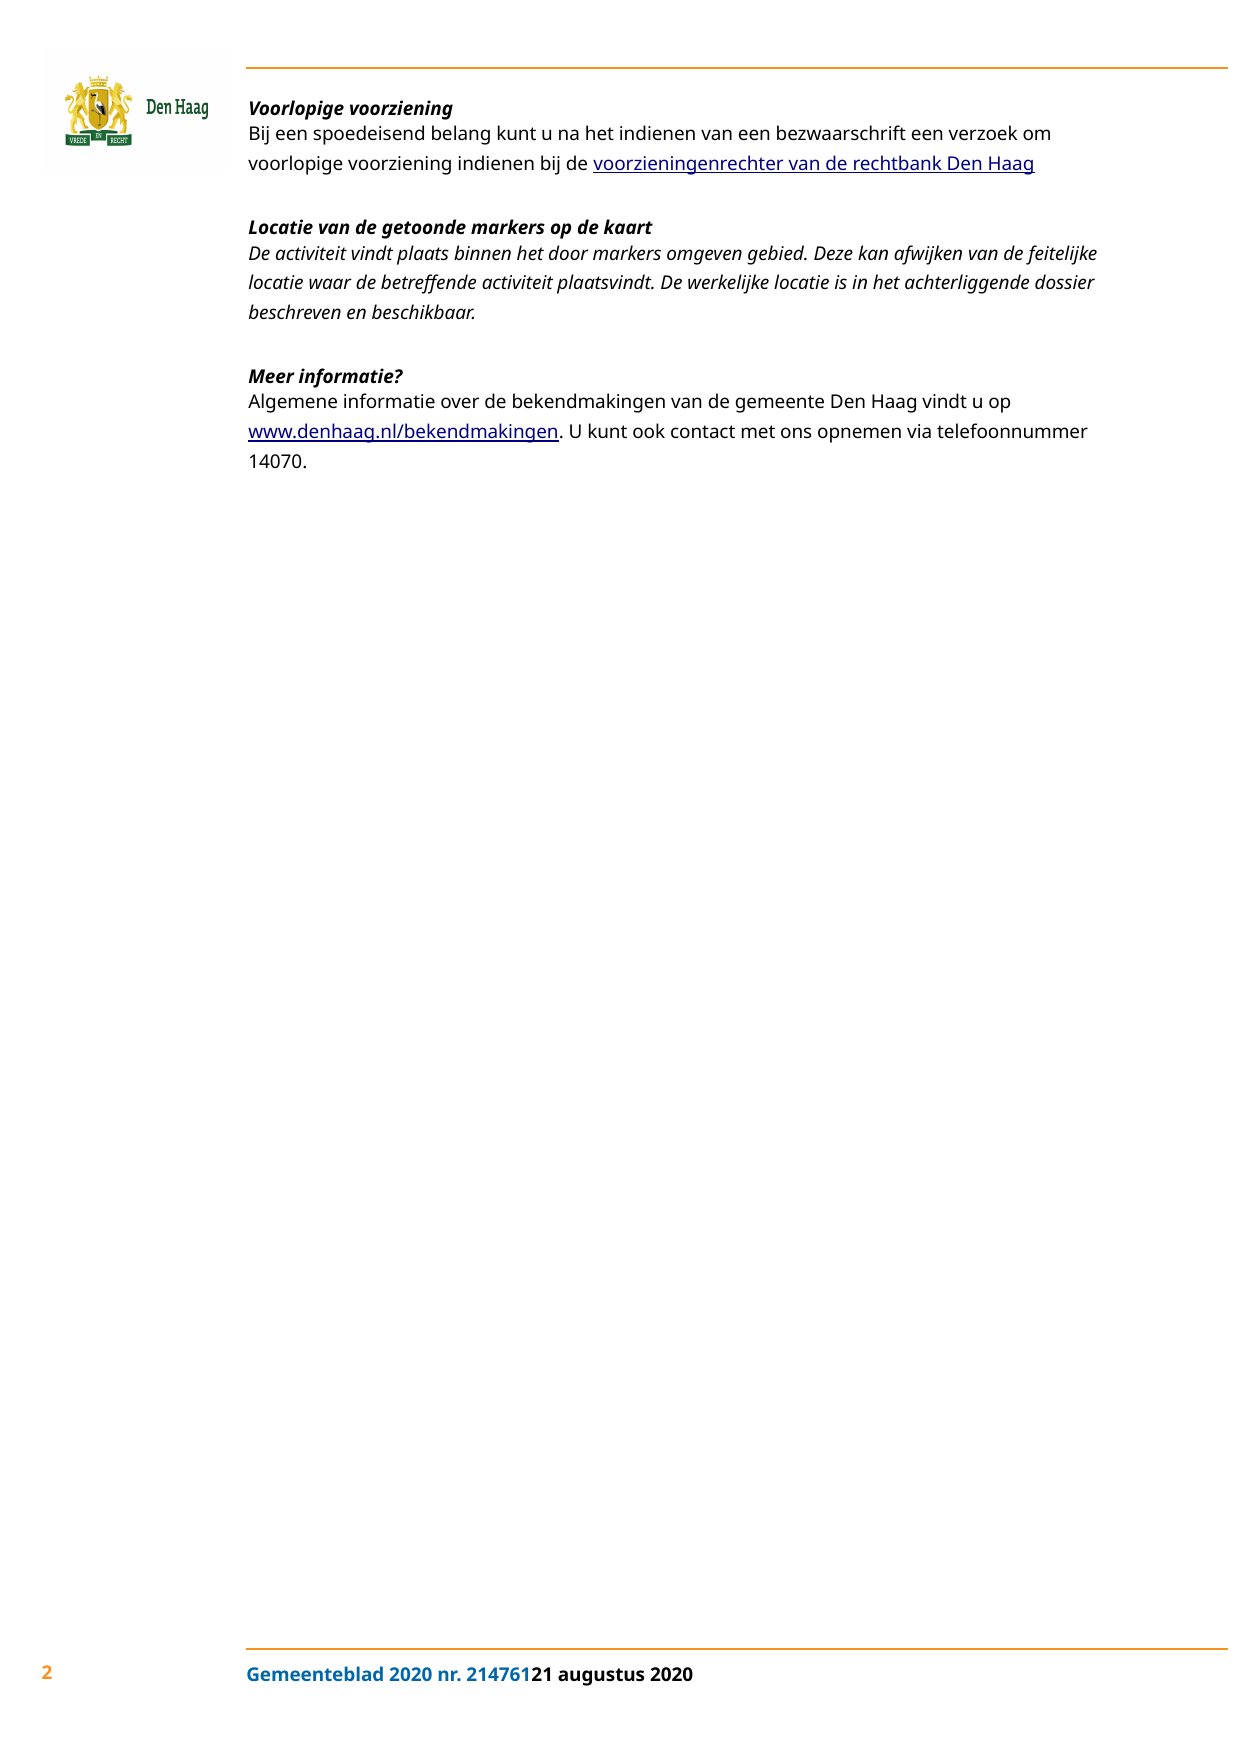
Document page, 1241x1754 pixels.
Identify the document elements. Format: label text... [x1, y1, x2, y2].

text De activiteit vindt plaats binnen het door markers omgeven gebied. Deze kan afwijken van de feitelijke locatie waar de betreffende activiteit plaatsvindt. De werkelijke locatie is in het achterliggende dossier beschreven en beschikbaar. [248, 240, 1152, 325]
text Algemene informatie over de bekendmakingen van de gemeente Den Haag vindt u op www.denhaag.nl/bekendmakingen. U kunt ook contact met ons opnemen via telefoonnummer 14070. [248, 389, 1152, 473]
text Bij een spoedeisend belang kunt u na het indienen van een bezwaarschrift een verzoek om voorlopige voorziening indienen bij de voorzieningenrechter van de rechtbank Den Haag [248, 121, 1152, 176]
picture [41, 47, 231, 172]
text Voorlopige voorziening [248, 95, 1152, 121]
text Meer informatie? [248, 363, 1152, 389]
text Locatie van de getoonde markers op de kaart [248, 214, 1152, 240]
